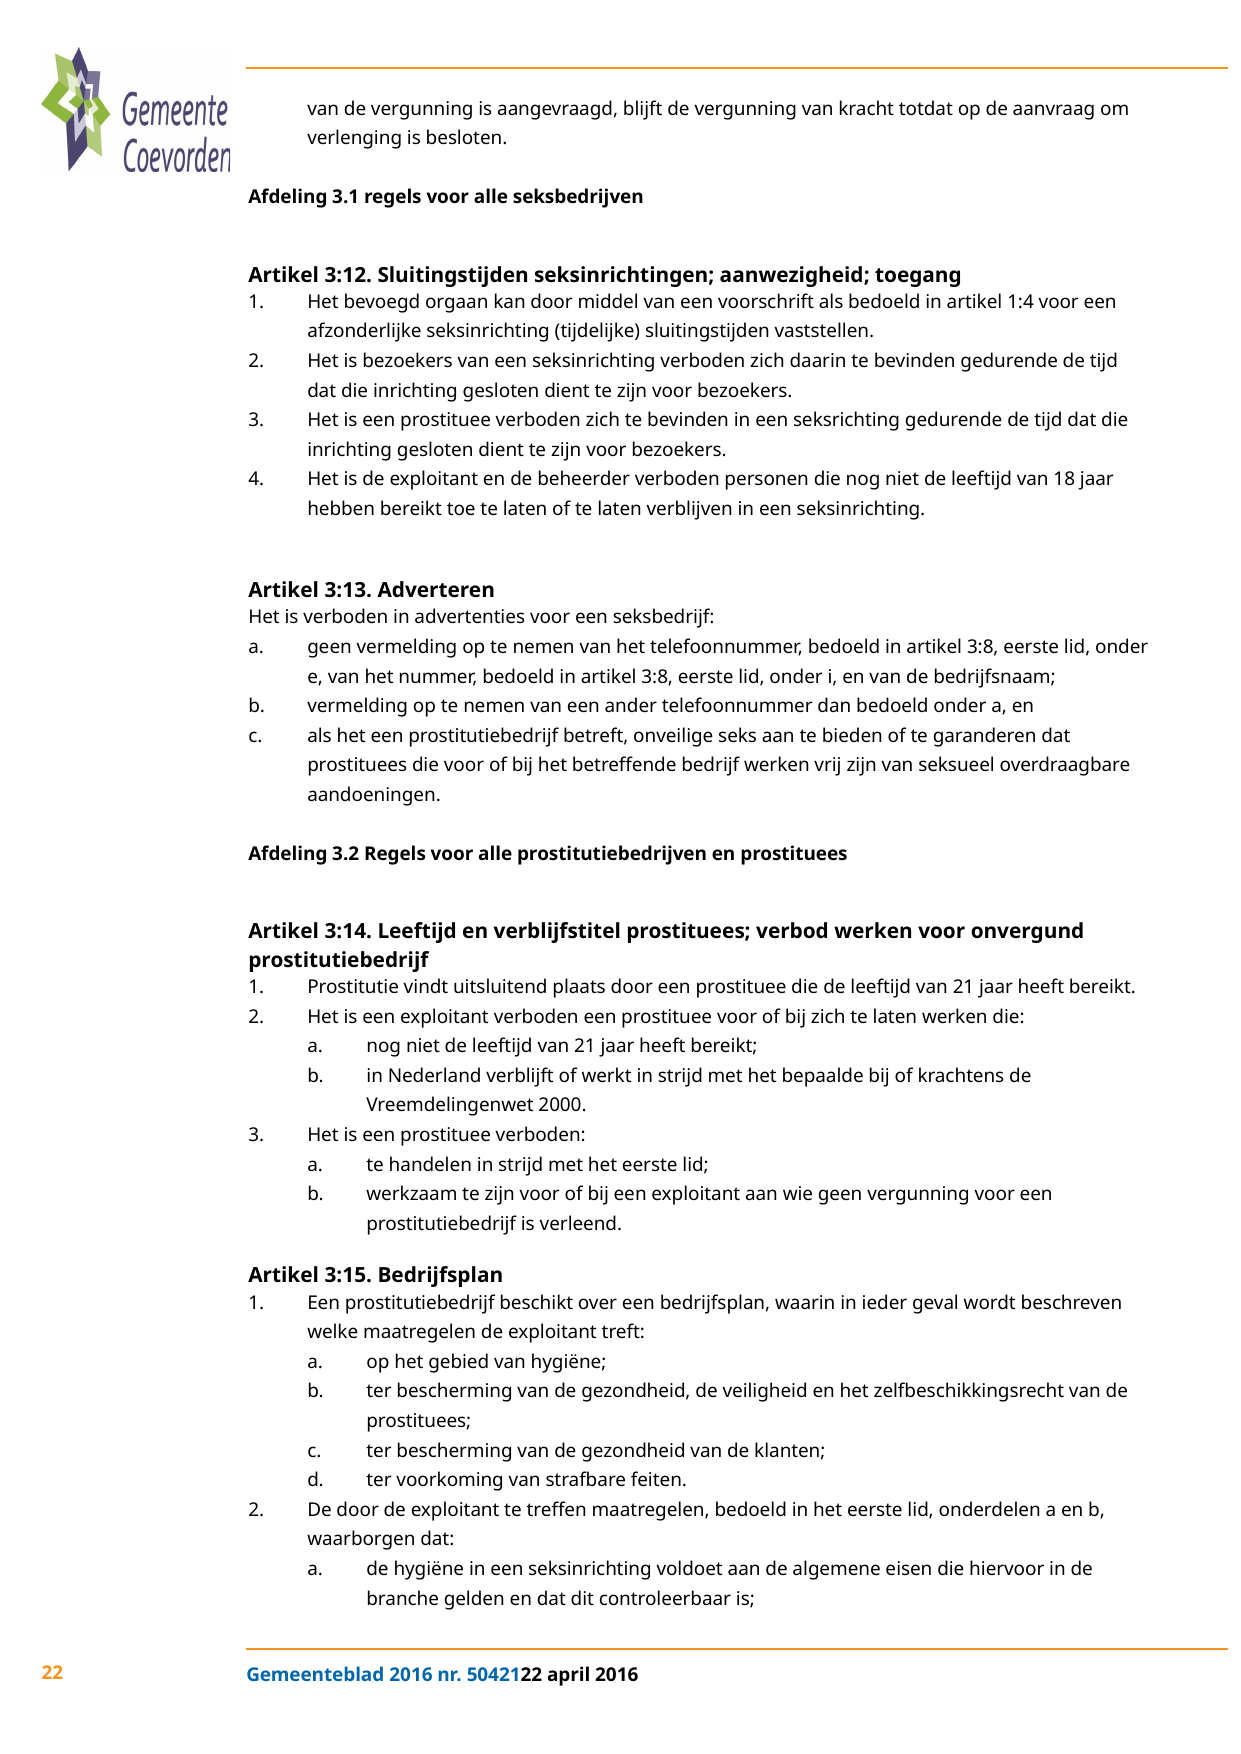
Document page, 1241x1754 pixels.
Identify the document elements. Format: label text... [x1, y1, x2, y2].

list Een prostitutiebedrijf beschikt over een bedrijfsplan, waarin in ieder geval wordt beschreven welke maatregelen de exploitant treft: [248, 1289, 1152, 1344]
list Prostitutie vindt uitsluitend plaats door een prostituee die de leeftijd van 21 jaar heeft bereikt. [248, 973, 1152, 999]
list geen vermelding op te nemen van het telefoonnummer, bedoeld in artikel 3:8, eerste lid, onder e, van het nummer, bedoeld in artikel 3:8, eerste lid, onder i, en van de bedrijfsnaam; [248, 633, 1152, 688]
list Het is de exploitant en de beheerder verboden personen die nog niet de leeftijd van 18 jaar hebben bereikt toe te laten of te laten verblijven in een seksinrichting. [248, 466, 1152, 521]
text Het is verboden in advertenties voor een seksbedrijf: [248, 604, 1152, 629]
list als het een prostitutiebedrijf betreft, onveilige seks aan te bieden of te garanderen dat prostituees die voor of bij het betreffende bedrijf werken vrij zijn van seksueel overdraagbare aandoeningen. [248, 722, 1152, 807]
list Het is een prostituee verboden zich te bevinden in een seksrichting gedurende de tijd dat die inrichting gesloten dient te zijn voor bezoekers. [248, 406, 1152, 462]
list de hygiëne in een seksinrichting voldoet aan de algemene eisen die hiervoor in de branche gelden en dat dit controleerbaar is; [307, 1555, 1152, 1610]
list vermelding op te nemen van een ander telefoonnummer dan bedoeld onder a, en [248, 692, 1152, 718]
text Artikel 3:15. Bedrijfsplan [248, 1260, 1152, 1289]
list Het is een exploitant verboden een prostituee voor of bij zich te laten werken die: [248, 1003, 1152, 1029]
list werkzaam te zijn voor of bij een exploitant aan wie geen vergunning voor een prostitutiebedrijf is verleend. [307, 1180, 1152, 1236]
text Artikel 3:14. Leeftijd en verblijfstitel prostituees; verbod werken voor onvergund prostitutiebedrijf [248, 916, 1152, 973]
picture [41, 47, 231, 172]
text Artikel 3:12. Sluitingstijden seksinrichtingen; aanwezigheid; toegang [248, 260, 1152, 288]
list van de vergunning is aangevraagd, blijft de vergunning van kracht totdat op de aanvraag om verlenging is besloten. [248, 95, 1152, 150]
list Het bevoegd orgaan kan door middel van een voorschrift als bedoeld in artikel 1:4 voor een afzonderlijke seksinrichting (tijdelijke) sluitingstijden vaststellen. [248, 288, 1152, 343]
list Het is bezoekers van een seksinrichting verboden zich daarin te bevinden gedurende de tijd dat die inrichting gesloten dient te zijn voor bezoekers. [248, 347, 1152, 403]
list ter bescherming van de gezondheid, de veiligheid en het zelfbeschikkingsrecht van de prostituees; [307, 1378, 1152, 1433]
list ter voorkoming van strafbare feiten. [307, 1466, 1152, 1492]
list in Nederland verblijft of werkt in strijd met het bepaalde bij of krachtens de Vreemdelingenwet 2000. [307, 1062, 1152, 1117]
list ter bescherming van de gezondheid van de klanten; [307, 1437, 1152, 1462]
list Het is een prostituee verboden: [248, 1121, 1152, 1147]
text Afdeling 3.1 regels voor alle seksbedrijven [248, 183, 1152, 209]
text Artikel 3:13. Adverteren [248, 575, 1152, 604]
list De door de exploitant te treffen maatregelen, bedoeld in het eerste lid, onderdelen a en b, waarborgen dat: [248, 1496, 1152, 1551]
text Afdeling 3.2 Regels voor alle prostitutiebedrijven en prostituees [248, 840, 1152, 866]
list op het gebied van hygiëne; [307, 1348, 1152, 1374]
list te handelen in strijd met het eerste lid; [307, 1151, 1152, 1177]
list nog niet de leeftijd van 21 jaar heeft bereikt; [307, 1032, 1152, 1058]
